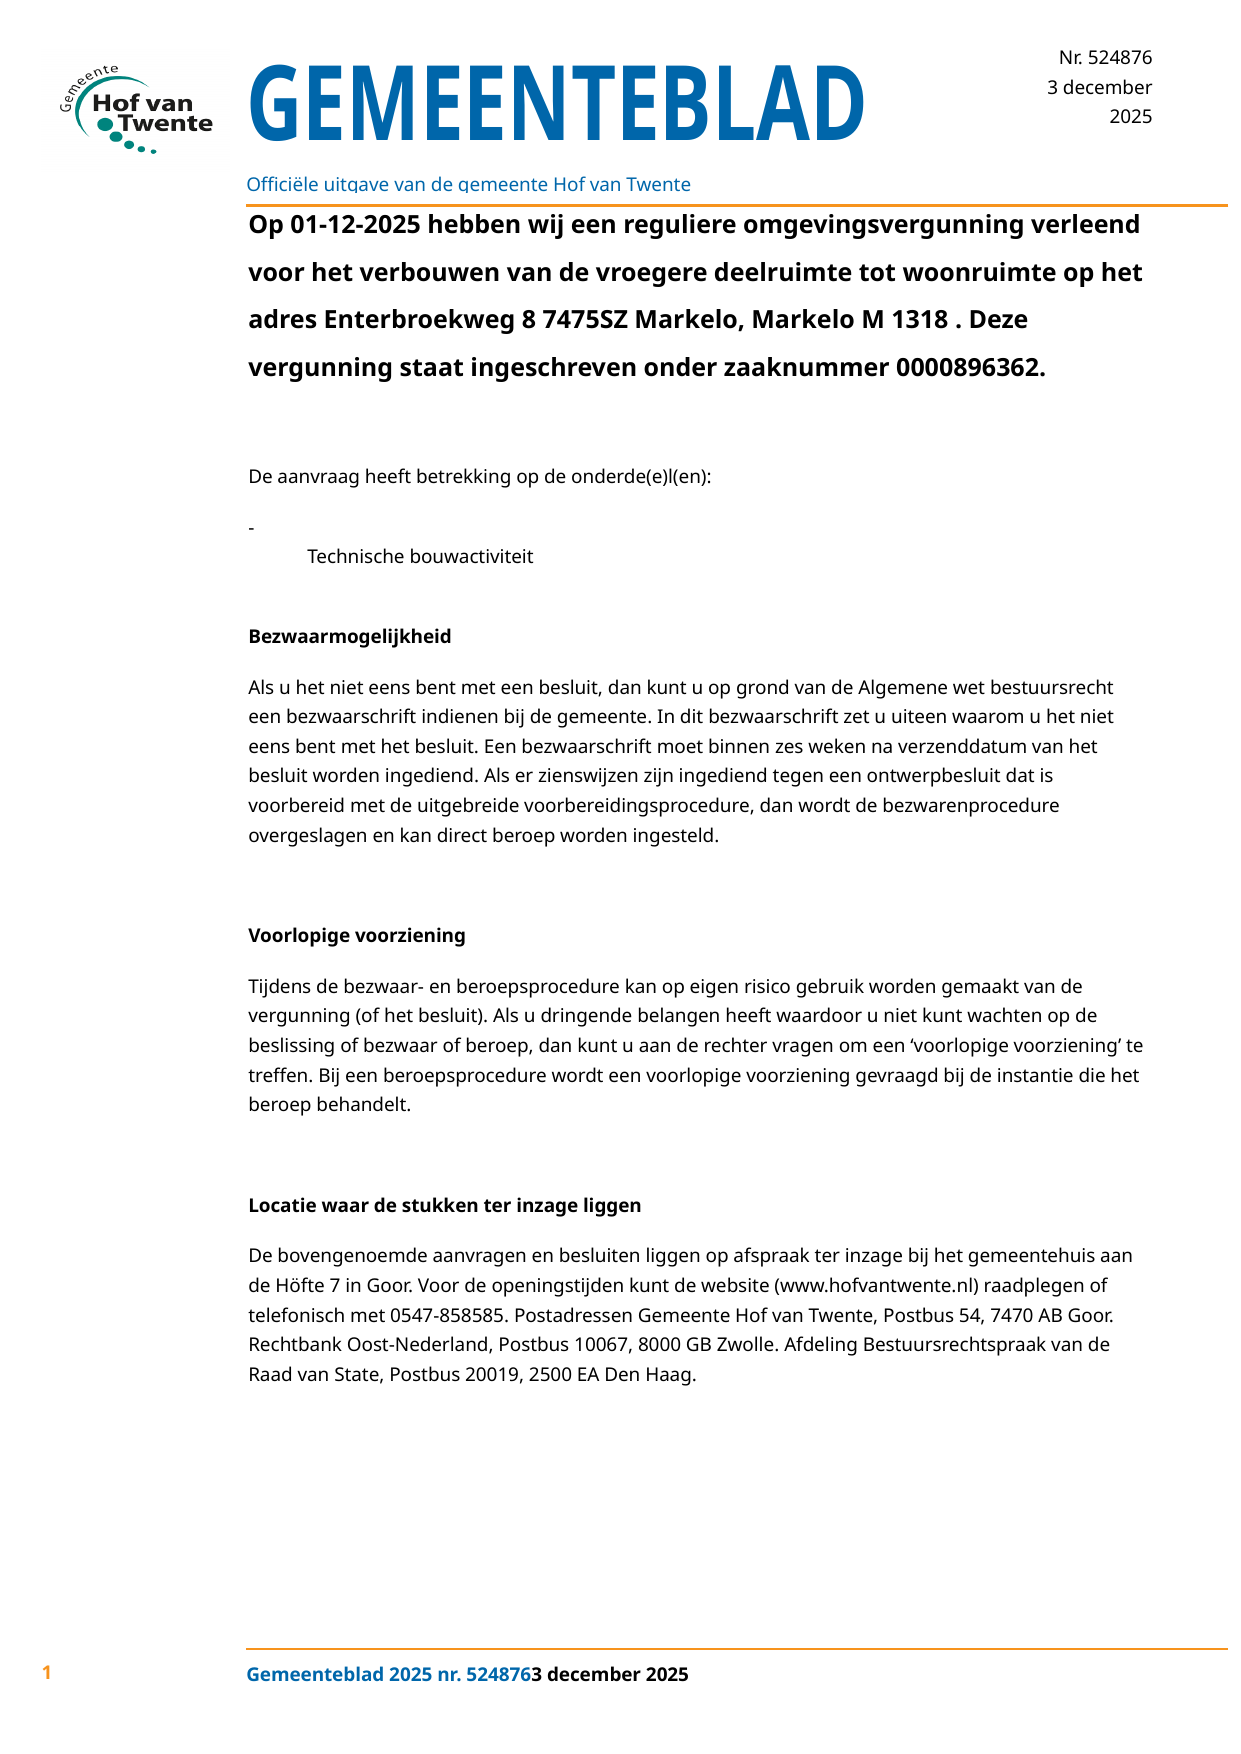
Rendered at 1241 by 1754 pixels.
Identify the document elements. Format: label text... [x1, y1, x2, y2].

text Tijdens de bezwaar- en beroepsprocedure kan op eigen risico gebruik worden gemaakt van de vergunning (of het besluit). Als u dringende belangen heeft waardoor u niet kunt wachten op de beslissing of bezwaar of beroep, dan kunt u aan de rechter vragen om een ‘voorlopige voorziening’ te treffen. Bij een beroepsprocedure wordt een voorlopige voorziening gevraagd bij de instantie die het beroep behandelt. [248, 973, 1152, 1117]
picture [41, 47, 231, 172]
list Technische bouwactiviteit [248, 543, 1152, 569]
text Locatie waar de stukken ter inzage liggen [248, 1192, 1152, 1218]
text Voorlopige voorziening [248, 923, 1152, 948]
text De bovengenoemde aanvragen en besluiten liggen op afspraak ter inzage bij het gemeentehuis aan de Höfte 7 in Goor. Voor de openingstijden kunt de website (www.hofvantwente.nl) raadplegen of telefonisch met 0547-858585. Postadressen Gemeente Hof van Twente, Postbus 54, 7470 AB Goor. Rechtbank Oost-Nederland, Postbus 10067, 8000 GB Zwolle. Afdeling Bestuursrechtspraak van de Raad van State, Postbus 20019, 2500 EA Den Haag. [248, 1243, 1152, 1387]
text De aanvraag heeft betrekking op de onderde(e)l(en): [248, 463, 1152, 489]
text Op 01-12-2025 hebben wij een reguliere omgevingsvergunning verleend voor het verbouwen van de vroegere deelruimte tot woonruimte op het adres Enterbroekweg 8 7475SZ Markelo, Markelo M 1318 . Deze vergunning staat ingeschreven onder zaaknummer 0000896362. [248, 207, 1152, 384]
text Als u het niet eens bent met een besluit, dan kunt u op grond van de Algemene wet bestuursrecht een bezwaarschrift indienen bij de gemeente. In dit bezwaarschrift zet u uiteen waarom u het niet eens bent met het besluit. Een bezwaarschrift moet binnen zes weken na verzenddatum van het besluit worden ingediend. Als er zienswijzen zijn ingediend tegen een ontwerpbesluit dat is voorbereid met de uitgebreide voorbereidingsprocedure, dan wordt de bezwarenprocedure overgeslagen en kan direct beroep worden ingesteld. [248, 674, 1152, 848]
text Bezwaarmogelijkheid [248, 623, 1152, 649]
